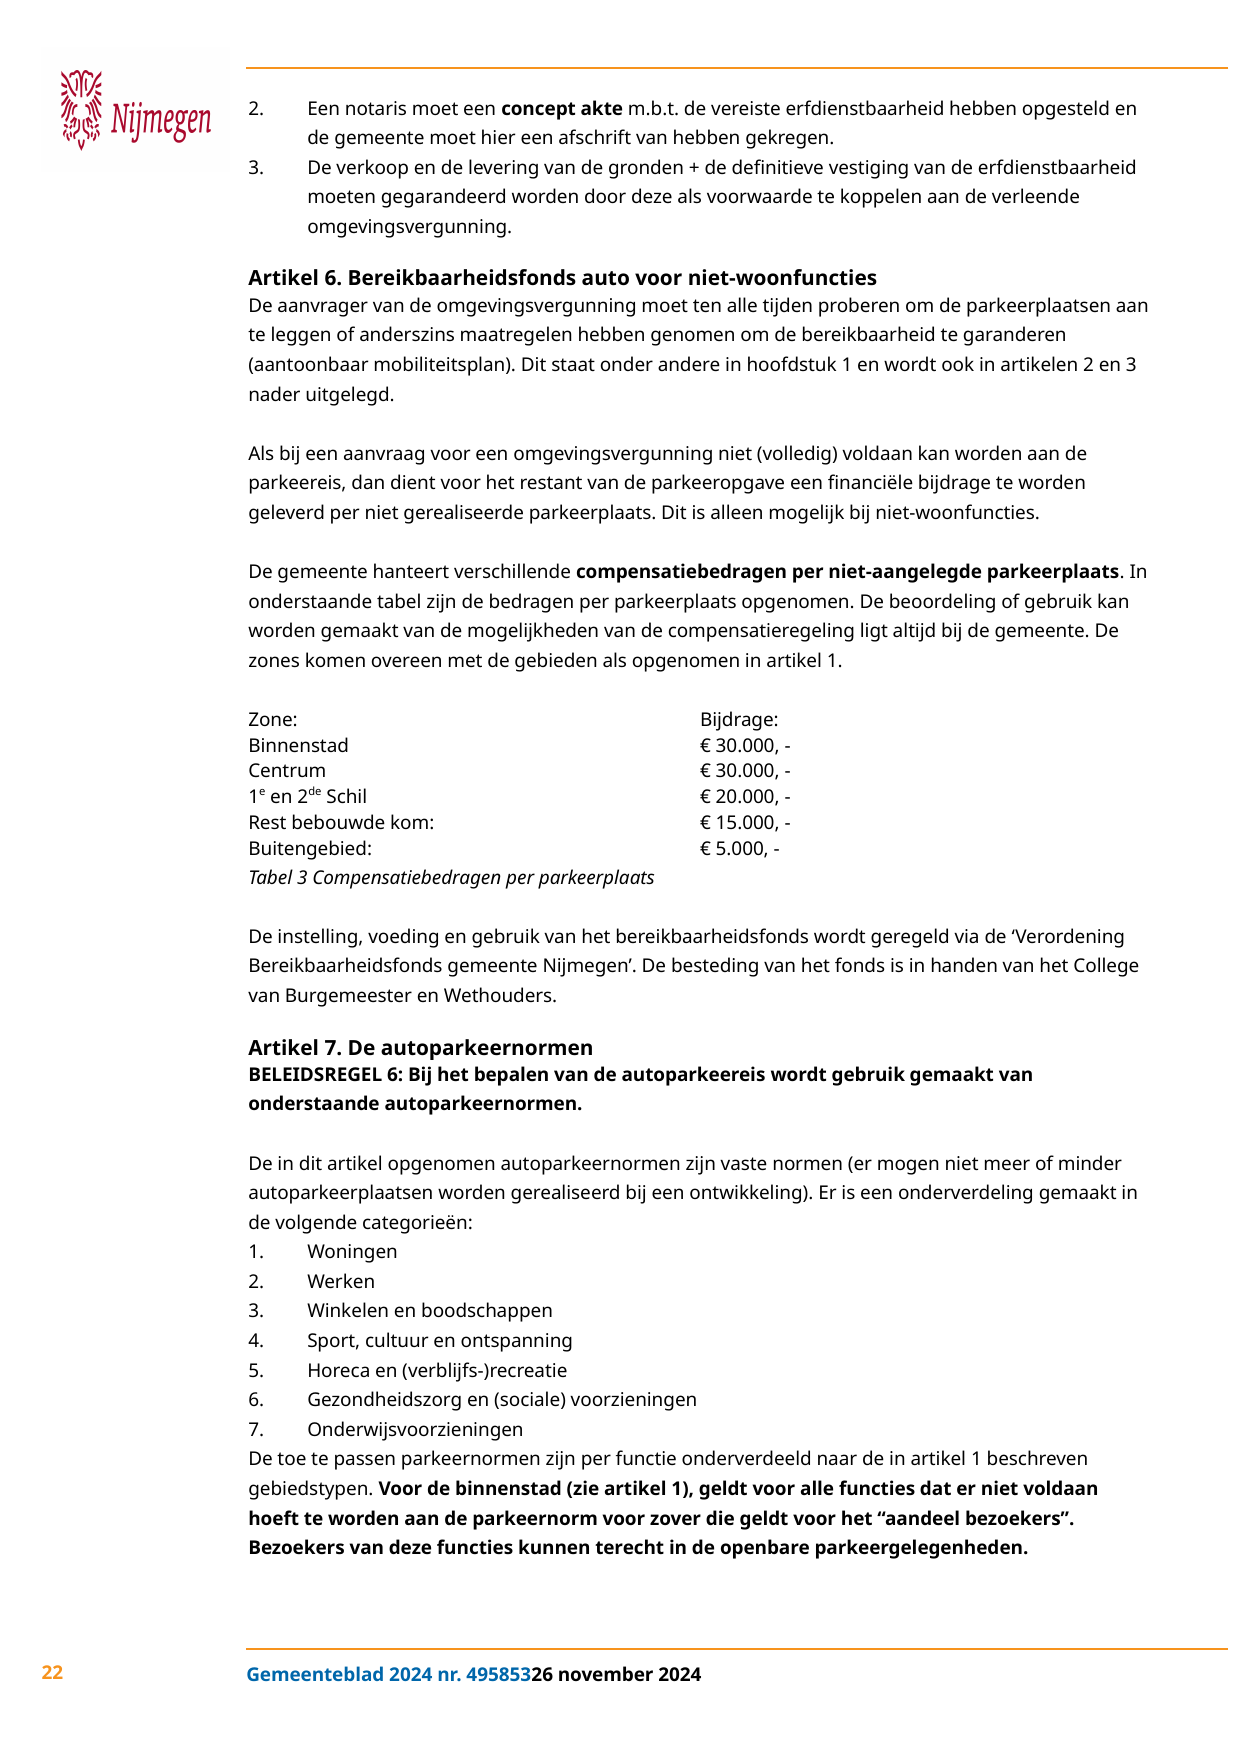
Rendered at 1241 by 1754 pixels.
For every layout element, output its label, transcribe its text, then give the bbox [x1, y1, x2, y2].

list Sport, cultuur en ontspanning [248, 1327, 1152, 1353]
table_cell € 5.000, - [700, 835, 1152, 861]
text Als bij een aanvraag voor een omgevingsvergunning niet (volledig) voldaan kan worden aan de parkeereis, dan dient voor het restant van de parkeeropgave een financiële bijdrage te worden geleverd per niet gerealiseerde parkeerplaats. Dit is alleen mogelijk bij niet-woonfuncties. [248, 440, 1152, 525]
text De toe te passen parkeernormen zijn per functie onderverdeeld naar de in artikel 1 beschreven gebiedstypen. Voor de binnenstad (zie artikel 1), geldt voor alle functies dat er niet voldaan hoeft te worden aan de parkeernorm voor zover die geldt voor het “aandeel bezoekers”. Bezoekers van deze functies kunnen terecht in de openbare parkeergelegenheden. [248, 1446, 1152, 1560]
table_cell € 20.000, - [700, 784, 1152, 809]
list Een notaris moet een concept akte m.b.t. de vereiste erfdienstbaarheid hebben opgesteld en de gemeente moet hier een afschrift van hebben gekregen. [248, 95, 1152, 150]
table_cell € 30.000, - [700, 758, 1152, 783]
list Gezondheidszorg en (sociale) voorzieningen [248, 1386, 1152, 1412]
list Onderwijsvoorzieningen [248, 1416, 1152, 1442]
table_cell Rest bebouwde kom: [248, 809, 700, 835]
text De aanvrager van de omgevingsvergunning moet ten alle tijden proberen om de parkeerplaatsen aan te leggen of anderszins maatregelen hebben genomen om de bereikbaarheid te garanderen (aantoonbaar mobiliteitsplan). Dit staat onder andere in hoofdstuk 1 en wordt ook in artikelen 2 en 3 nader uitgelegd. [248, 292, 1152, 406]
table_cell Buitengebied: [248, 835, 700, 861]
table_cell € 15.000, - [700, 809, 1152, 835]
text Artikel 7. De autoparkeernormen [248, 1033, 1152, 1061]
table_cell € 30.000, - [700, 732, 1152, 758]
table_cell 1e en 2de Schil [248, 784, 700, 809]
text De instelling, voeding en gebruik van het bereikbaarheidsfonds wordt geregeld via de ‘Verordening Bereikbaarheidsfonds gemeente Nijmegen’. De besteding van het fonds is in handen van het College van Burgemeester en Wethouders. [248, 923, 1152, 1008]
text Artikel 6. Bereikbaarheidsfonds auto voor niet-woonfuncties [248, 263, 1152, 292]
text De in dit artikel opgenomen autoparkeernormen zijn vaste normen (er mogen niet meer of minder autoparkeerplaatsen worden gerealiseerd bij een ontwikkeling). Er is een onderverdeling gemaakt in de volgende categorieën: [248, 1150, 1152, 1235]
list Woningen [248, 1238, 1152, 1264]
text Tabel 3 Compensatiebedragen per parkeerplaats [248, 864, 1152, 889]
table_cell Centrum [248, 758, 700, 783]
text BELEIDSREGEL 6: Bij het bepalen van de autoparkeereis wordt gebruik gemaakt van onderstaande autoparkeernormen. [248, 1061, 1152, 1116]
text De gemeente hanteert verschillende compensatiebedragen per niet-aangelegde parkeerplaats. In onderstaande tabel zijn de bedragen per parkeerplaats opgenomen. De beoordeling of gebruik kan worden gemaakt van de mogelijkheden van de compensatieregeling ligt altijd bij de gemeente. De zones komen overeen met de gebieden als opgenomen in artikel 1. [248, 558, 1152, 673]
list Werken [248, 1268, 1152, 1294]
table_cell Binnenstad [248, 732, 700, 758]
list De verkoop en de levering van de gronden + de definitieve vestiging van de erfdienstbaarheid moeten gegarandeerd worden door deze als voorwaarde te koppelen aan de verleende omgevingsvergunning. [248, 154, 1152, 239]
list Horeca en (verblijfs-)recreatie [248, 1357, 1152, 1383]
table_header Bijdrage: [700, 706, 1152, 732]
list Winkelen en boodschappen [248, 1298, 1152, 1323]
table_header Zone: [248, 706, 700, 732]
picture [41, 47, 231, 172]
